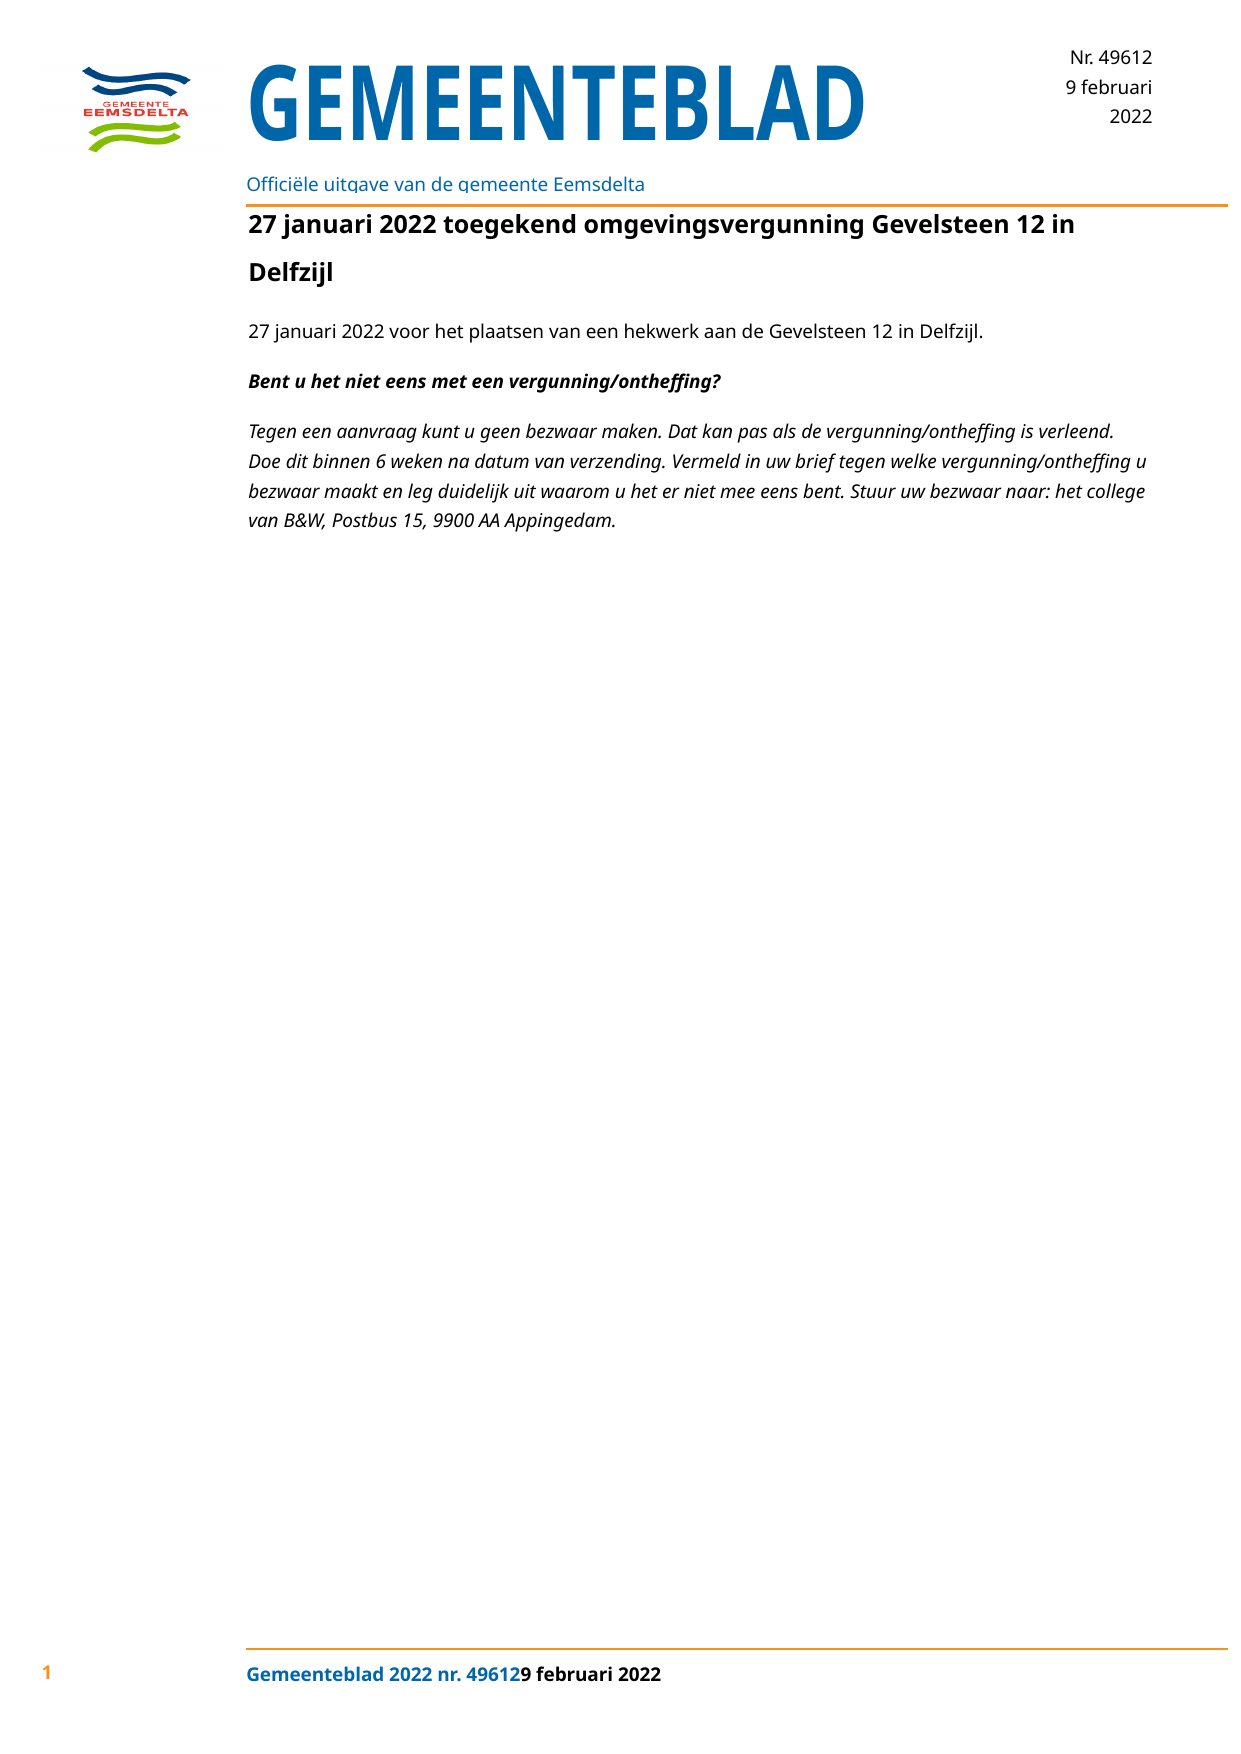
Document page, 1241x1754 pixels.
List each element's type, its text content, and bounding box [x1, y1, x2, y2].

text Bent u het niet eens met een vergunning/ontheffing? [248, 368, 1152, 394]
text Tegen een aanvraag kunt u geen bezwaar maken. Dat kan pas als de vergunning/ontheffing is verleend. Doe dit binnen 6 weken na datum van verzending. Vermeld in uw brief tegen welke vergunning/ontheffing u bezwaar maakt en leg duidelijk uit waarom u het er niet mee eens bent. Stuur uw bezwaar naar: het college van B&W, Postbus 15, 9900 AA Appingedam. [248, 419, 1152, 533]
text 27 januari 2022 toegekend omgevingsvergunning Gevelsteen 12 in Delfzijl [248, 207, 1152, 288]
picture [41, 47, 231, 172]
text 27 januari 2022 voor het plaatsen van een hekwerk aan de Gevelsteen 12 in Delfzijl. [248, 318, 1152, 344]
